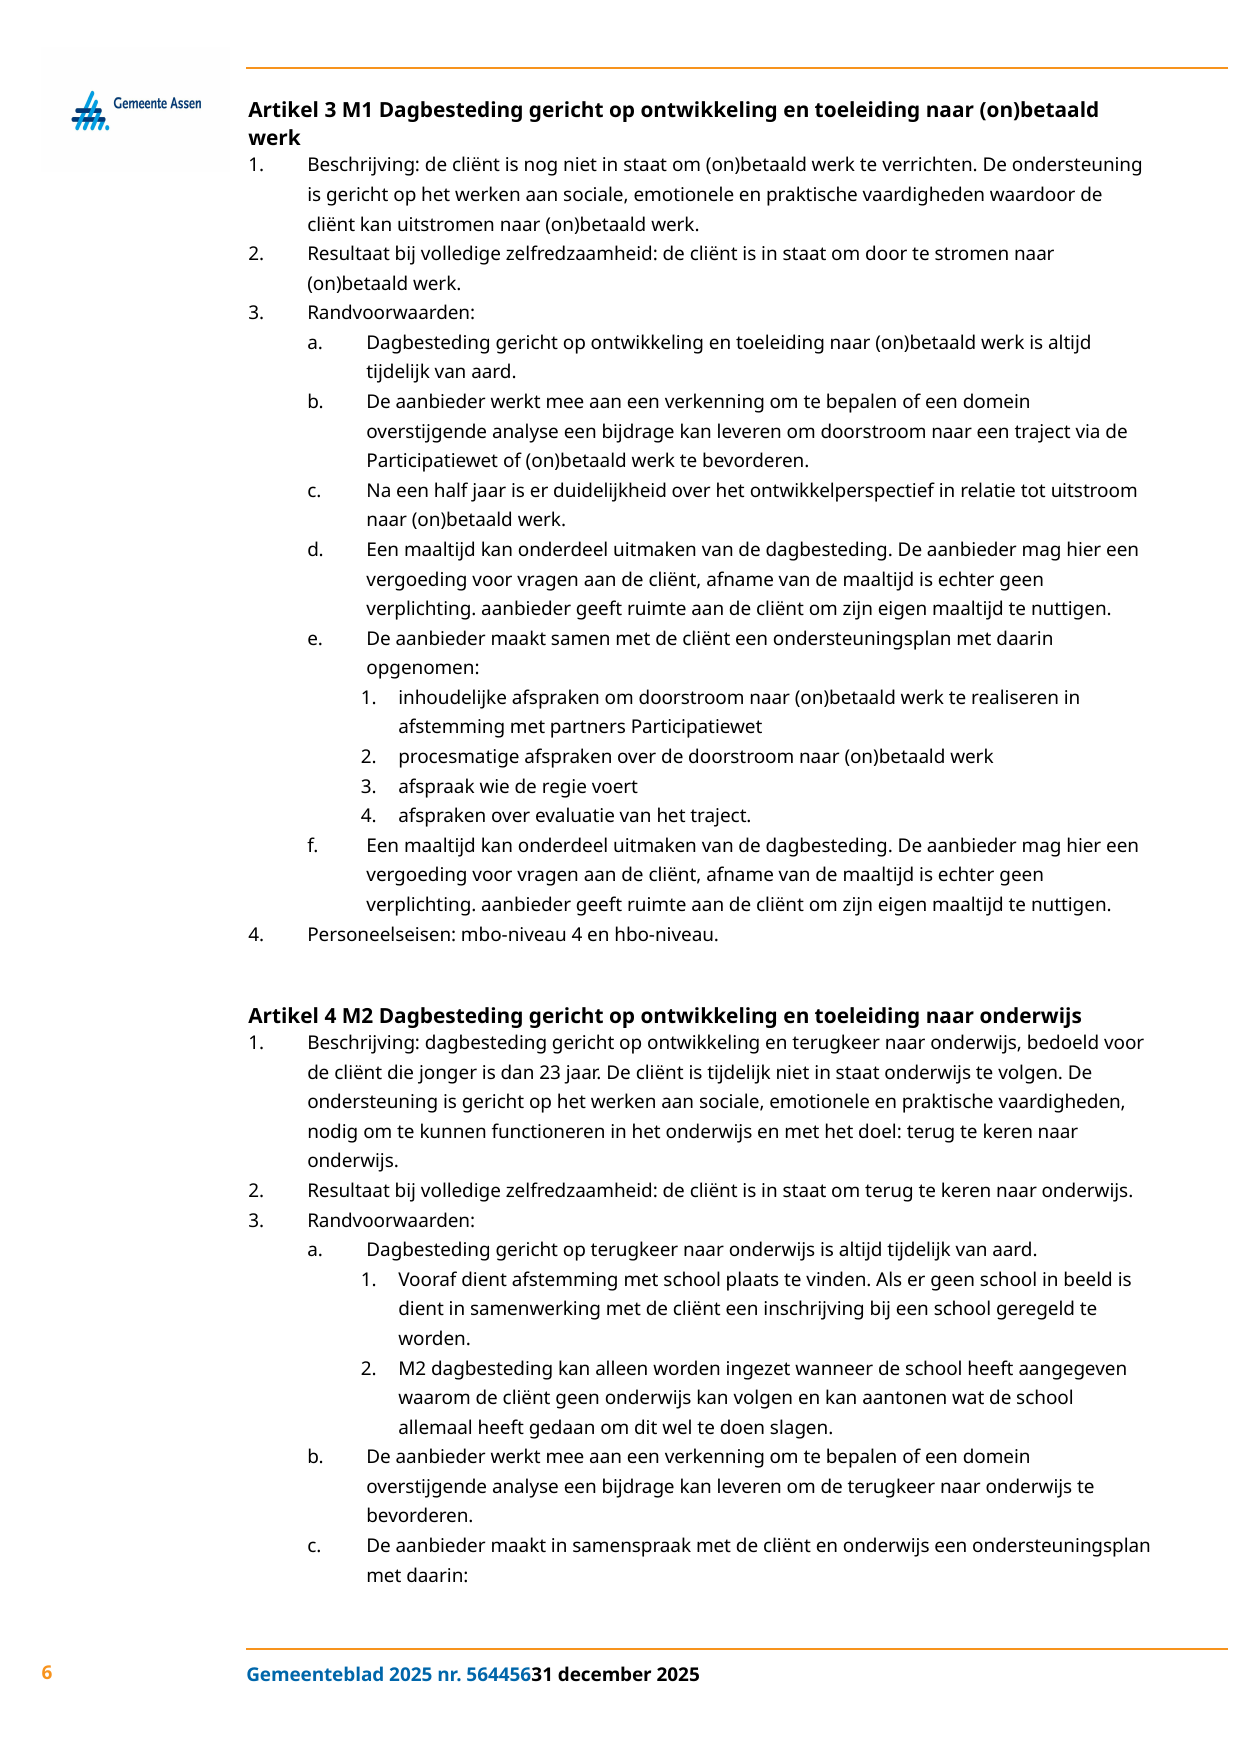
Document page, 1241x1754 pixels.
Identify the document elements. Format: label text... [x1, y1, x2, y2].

list De aanbieder werkt mee aan een verkenning om te bepalen of een domein overstijgende analyse een bijdrage kan leveren om doorstroom naar een traject via de Participatiewet of (on)betaald werk te bevorderen. [307, 388, 1152, 473]
list Dagbesteding gericht op terugkeer naar onderwijs is altijd tijdelijk van aard. [307, 1236, 1152, 1262]
list M2 dagbesteding kan alleen worden ingezet wanneer de school heeft aangegeven waarom de cliënt geen onderwijs kan volgen en kan aantonen wat de school allemaal heeft gedaan om dit wel te doen slagen. [361, 1355, 1152, 1439]
list Personeelseisen: mbo-niveau 4 en hbo-niveau. [248, 921, 1152, 947]
list Vooraf dient afstemming met school plaats te vinden. Als er geen school in beeld is dient in samenwerking met de cliënt een inschrijving bij een school geregeld te worden. [361, 1266, 1152, 1351]
list De aanbieder maakt samen met de cliënt een ondersteuningsplan met daarin opgenomen: [307, 625, 1152, 680]
list Dagbesteding gericht op ontwikkeling en toeleiding naar (on)betaald werk is altijd tijdelijk van aard. [307, 329, 1152, 384]
picture [41, 47, 231, 172]
list procesmatige afspraken over de doorstroom naar (on)betaald werk [361, 743, 1152, 769]
list Een maaltijd kan onderdeel uitmaken van de dagbesteding. De aanbieder mag hier een vergoeding voor vragen aan de cliënt, afname van de maaltijd is echter geen verplichting. aanbieder geeft ruimte aan de cliënt om zijn eigen maaltijd te nuttigen. [307, 536, 1152, 621]
list De aanbieder maakt in samenspraak met de cliënt en onderwijs een ondersteuningsplan met daarin: [307, 1532, 1152, 1587]
list Beschrijving: dagbesteding gericht op ontwikkeling en terugkeer naar onderwijs, bedoeld voor de cliënt die jonger is dan 23 jaar. De cliënt is tijdelijk niet in staat onderwijs te volgen. De ondersteuning is gericht op het werken aan sociale, emotionele en praktische vaardigheden, nodig om te kunnen functioneren in het onderwijs en met het doel: terug te keren naar onderwijs. [248, 1029, 1152, 1173]
list De aanbieder werkt mee aan een verkenning om te bepalen of een domein overstijgende analyse een bijdrage kan leveren om de terugkeer naar onderwijs te bevorderen. [307, 1443, 1152, 1528]
list inhoudelijke afspraken om doorstroom naar (on)betaald werk te realiseren in afstemming met partners Participatiewet [361, 684, 1152, 739]
list afspraak wie de regie voert [361, 773, 1152, 799]
text Artikel 3 M1 Dagbesteding gericht op ontwikkeling en toeleiding naar (on)betaald werk [248, 95, 1152, 152]
list afspraken over evaluatie van het traject. [361, 802, 1152, 828]
list Resultaat bij volledige zelfredzaamheid: de cliënt is in staat om door te stromen naar (on)betaald werk. [248, 240, 1152, 296]
list Randvoorwaarden: [248, 1207, 1152, 1232]
list Resultaat bij volledige zelfredzaamheid: de cliënt is in staat om terug te keren naar onderwijs. [248, 1177, 1152, 1203]
list Een maaltijd kan onderdeel uitmaken van de dagbesteding. De aanbieder mag hier een vergoeding voor vragen aan de cliënt, afname van de maaltijd is echter geen verplichting. aanbieder geeft ruimte aan de cliënt om zijn eigen maaltijd te nuttigen. [307, 832, 1152, 917]
list Beschrijving: de cliënt is nog niet in staat om (on)betaald werk te verrichten. De ondersteuning is gericht op het werken aan sociale, emotionele en praktische vaardigheden waardoor de cliënt kan uitstromen naar (on)betaald werk. [248, 152, 1152, 237]
list Randvoorwaarden: [248, 299, 1152, 325]
text Artikel 4 M2 Dagbesteding gericht op ontwikkeling en toeleiding naar onderwijs [248, 1001, 1152, 1029]
list Na een half jaar is er duidelijkheid over het ontwikkelperspectief in relatie tot uitstroom naar (on)betaald werk. [307, 477, 1152, 532]
